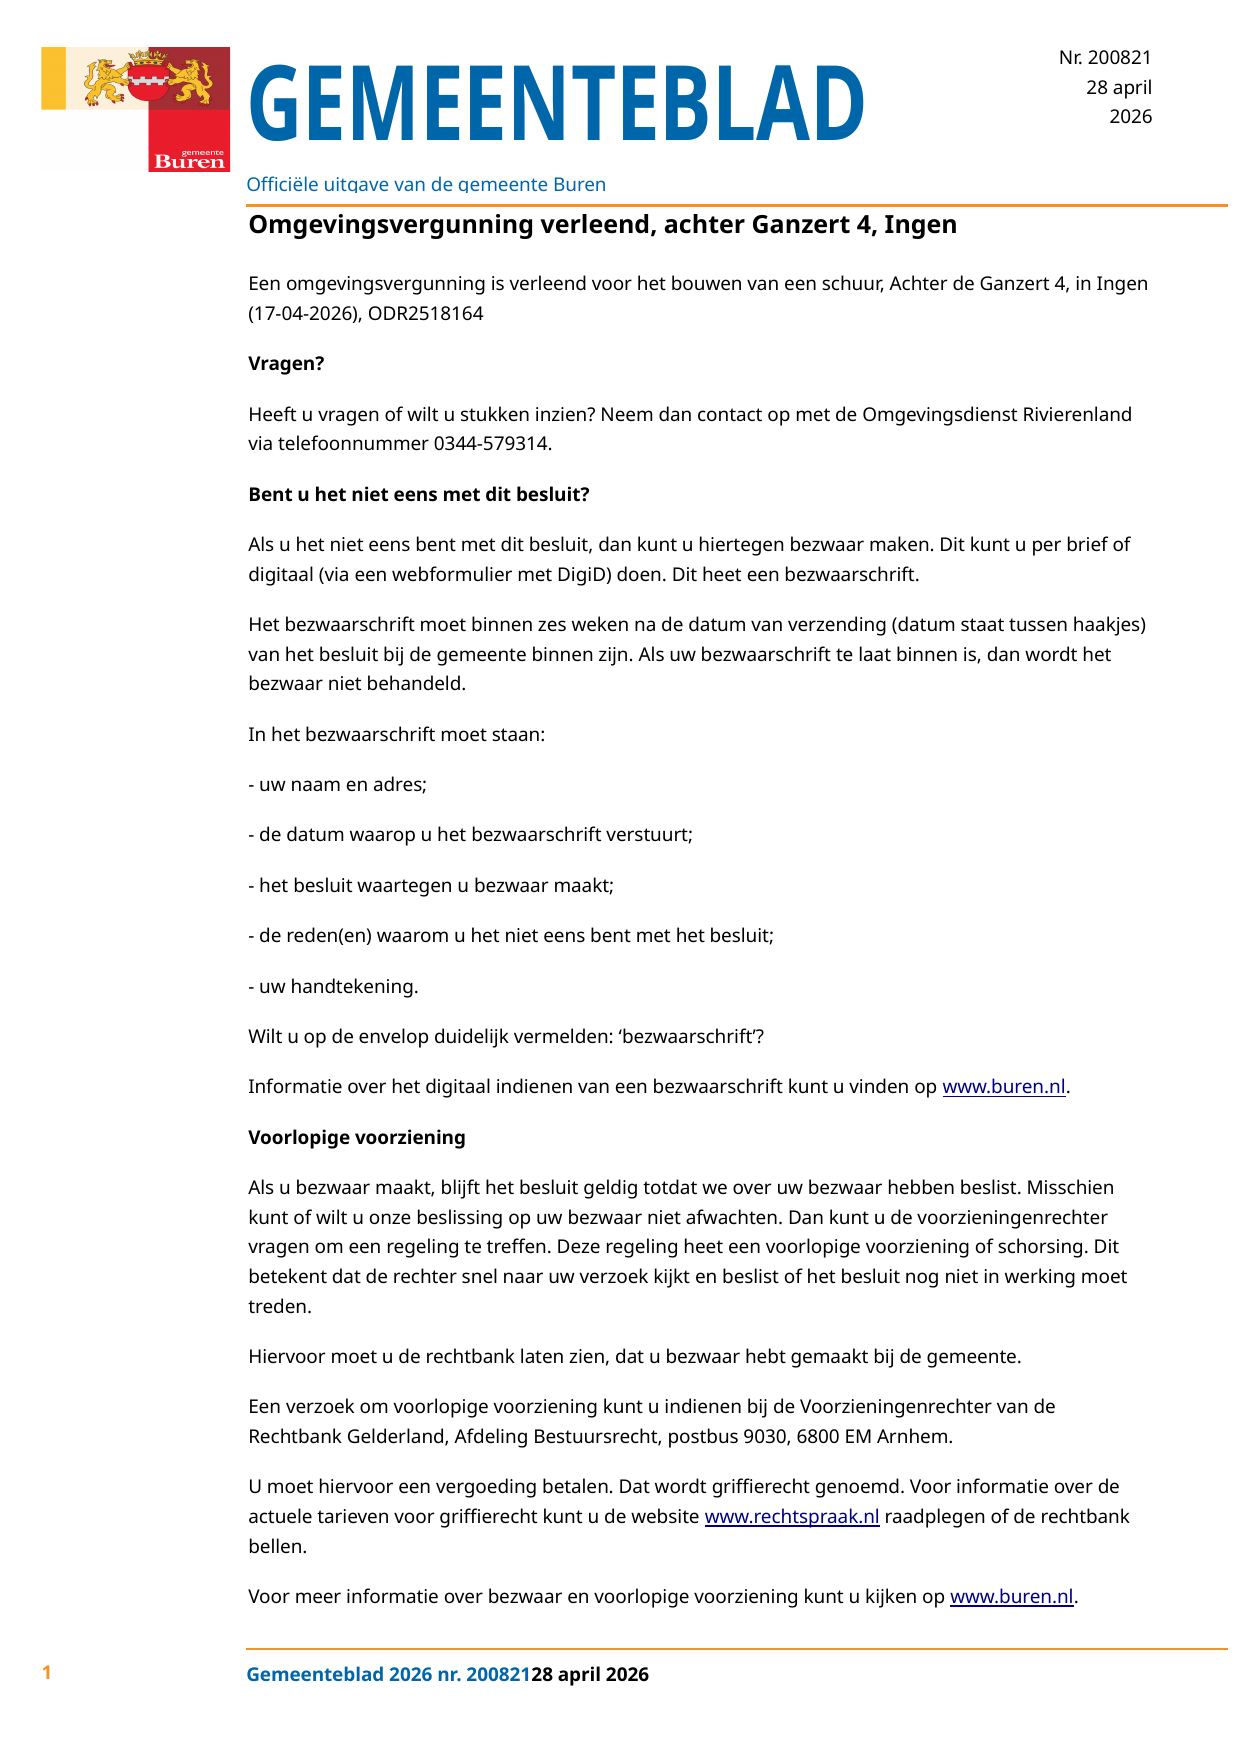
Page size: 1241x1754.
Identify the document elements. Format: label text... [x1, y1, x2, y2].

text Voorlopige voorziening [248, 1124, 1152, 1150]
text U moet hiervoor een vergoeding betalen. Dat wordt griffierecht genoemd. Voor informatie over de actuele tarieven voor griffierecht kunt u de website www.rechtspraak.nl raadplegen of de rechtbank bellen. [248, 1474, 1152, 1558]
text - uw naam en adres; [248, 771, 1152, 797]
text Een verzoek om voorlopige voorziening kunt u indienen bij de Voorzieningenrechter van de Rechtbank Gelderland, Afdeling Bestuursrecht, postbus 9030, 6800 EM Arnhem. [248, 1394, 1152, 1449]
text - de reden(en) waarom u het niet eens bent met het besluit; [248, 922, 1152, 948]
text Vragen? [248, 350, 1152, 376]
text Hiervoor moet u de rechtbank laten zien, dat u bezwaar hebt gemaakt bij de gemeente. [248, 1343, 1152, 1369]
text Informatie over het digitaal indienen van een bezwaarschrift kunt u vinden op www.buren.nl. [248, 1074, 1152, 1099]
text Voor meer informatie over bezwaar en voorlopige voorziening kunt u kijken op www.buren.nl. [248, 1583, 1152, 1609]
text In het bezwaarschrift moet staan: [248, 721, 1152, 746]
text - de datum waarop u het bezwaarschrift verstuurt; [248, 822, 1152, 847]
text Wilt u op de envelop duidelijk vermelden: ‘bezwaarschrift’? [248, 1023, 1152, 1049]
text - uw handtekening. [248, 973, 1152, 998]
text Een omgevingsvergunning is verleend voor het bouwen van een schuur, Achter de Ganzert 4, in Ingen (17-04-2026), ODR2518164 [248, 270, 1152, 326]
text Het bezwaarschrift moet binnen zes weken na de datum van verzending (datum staat tussen haakjes) van het besluit bij de gemeente binnen zijn. Als uw bezwaarschrift te laat binnen is, dan wordt het bezwaar niet behandeld. [248, 611, 1152, 696]
text - het besluit waartegen u bezwaar maakt; [248, 872, 1152, 898]
text Bent u het niet eens met dit besluit? [248, 481, 1152, 506]
text Als u bezwaar maakt, blijft het besluit geldig totdat we over uw bezwaar hebben beslist. Misschien kunt of wilt u onze beslissing op uw bezwaar niet afwachten. Dan kunt u de voorzieningenrechter vragen om een regeling te treffen. Deze regeling heet een voorlopige voorziening of schorsing. Dit betekent dat de rechter snel naar uw verzoek kijkt en beslist of het besluit nog niet in werking moet treden. [248, 1174, 1152, 1318]
picture [41, 47, 231, 172]
text Als u het niet eens bent met dit besluit, dan kunt u hiertegen bezwaar maken. Dit kunt u per brief of digitaal (via een webformulier met DigiD) doen. Dit heet een bezwaarschrift. [248, 531, 1152, 586]
text Omgevingsvergunning verleend, achter Ganzert 4, Ingen [248, 207, 1152, 241]
text Heeft u vragen of wilt u stukken inzien? Neem dan contact op met de Omgevingsdienst Rivierenland via telefoonnummer 0344-579314. [248, 401, 1152, 456]
